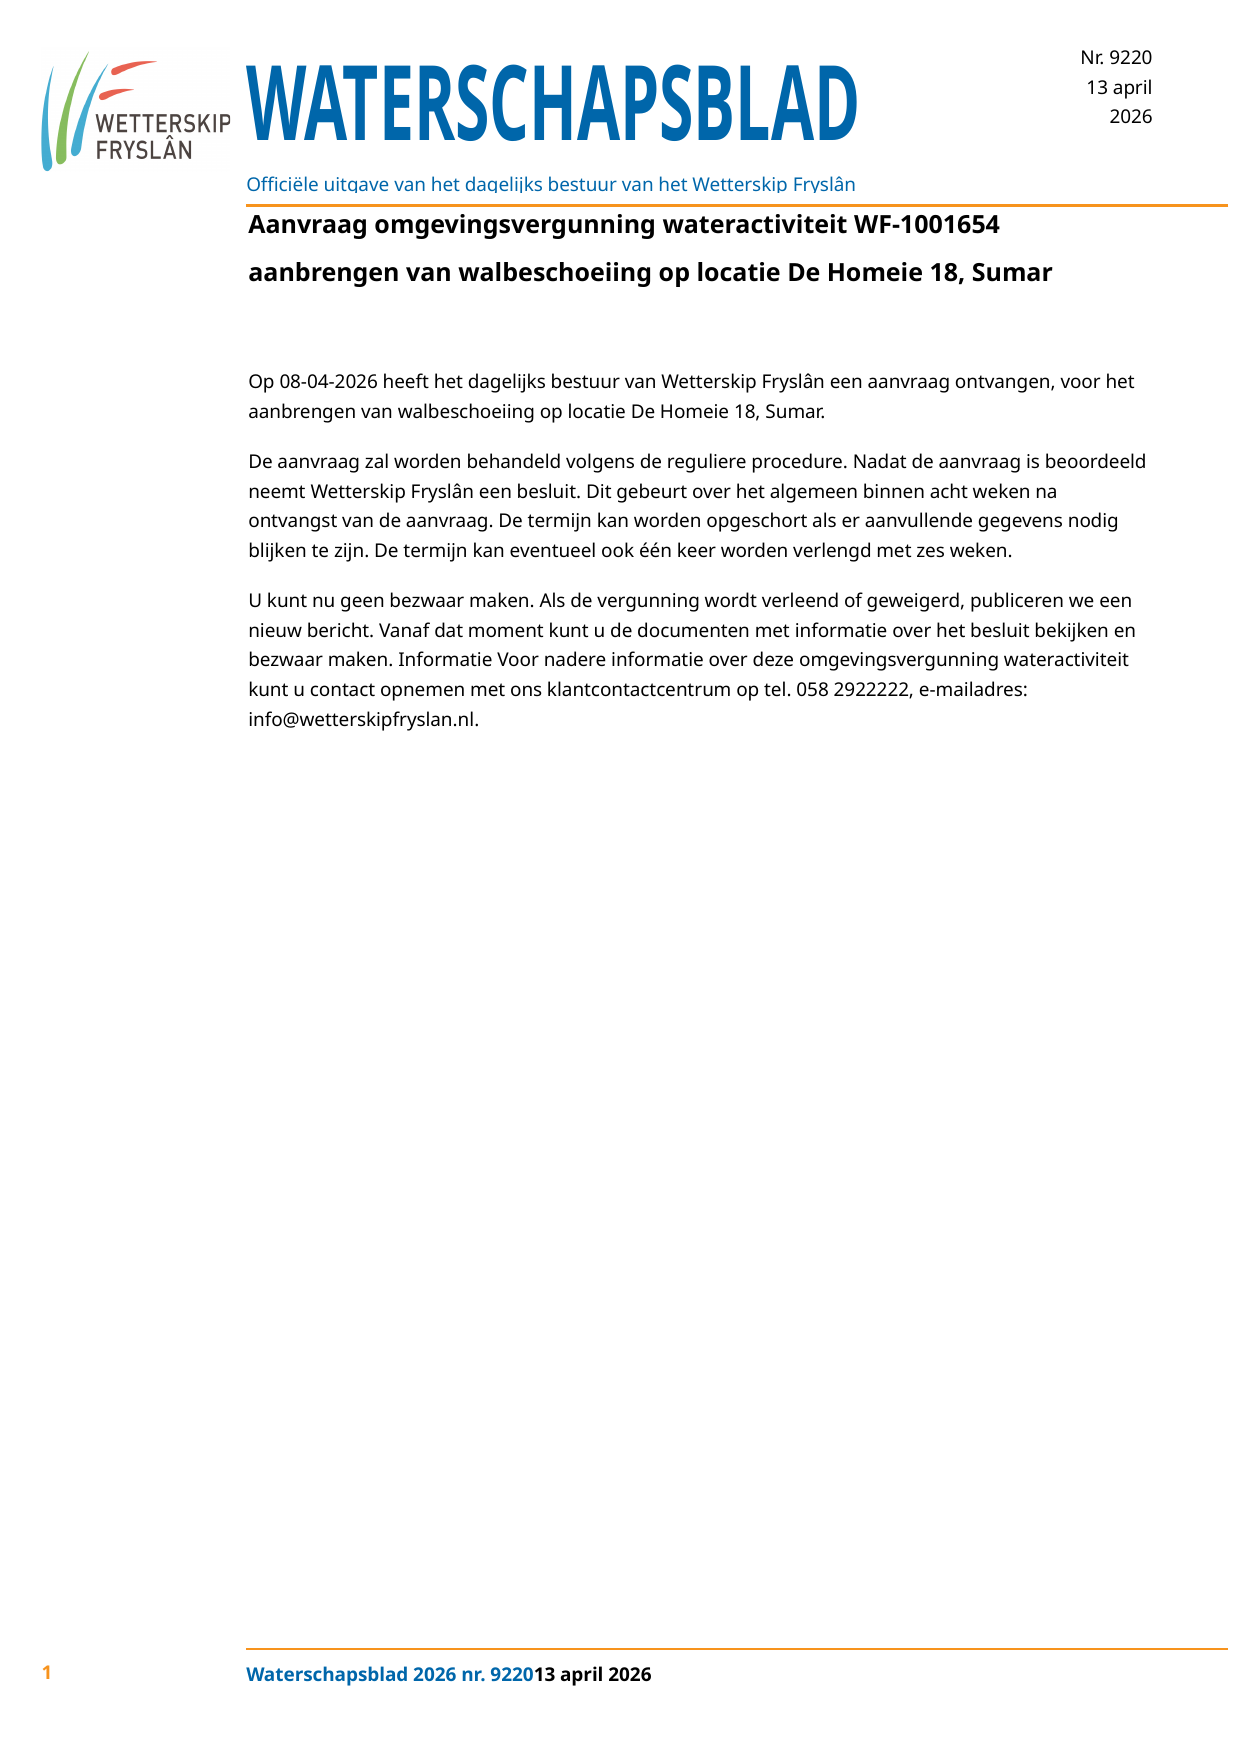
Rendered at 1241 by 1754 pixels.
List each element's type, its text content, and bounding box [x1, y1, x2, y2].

text De aanvraag zal worden behandeld volgens de reguliere procedure. Nadat de aanvraag is beoordeeld neemt Wetterskip Fryslân een besluit. Dit gebeurt over het algemeen binnen acht weken na ontvangst van de aanvraag. De termijn kan worden opgeschort als er aanvullende gegevens nodig blijken te zijn. De termijn kan eventueel ook één keer worden verlengd met zes weken. [248, 448, 1152, 563]
text Aanvraag omgevingsvergunning wateractiviteit WF-1001654 aanbrengen van walbeschoeiing op locatie De Homeie 18, Sumar [248, 207, 1152, 288]
text Op 08-04-2026 heeft het dagelijks bestuur van Wetterskip Fryslân een aanvraag ontvangen, voor het aanbrengen van walbeschoeiing op locatie De Homeie 18, Sumar. [248, 368, 1152, 424]
picture [41, 47, 231, 172]
text U kunt nu geen bezwaar maken. Als de vergunning wordt verleend of geweigerd, publiceren we een nieuw bericht. Vanaf dat moment kunt u de documenten met informatie over het besluit bekijken en bezwaar maken. Informatie Voor nadere informatie over deze omgevingsvergunning wateractiviteit kunt u contact opnemen met ons klantcontactcentrum op tel. 058 2922222, e-mailadres: info@wetterskipfryslan.nl. [248, 587, 1152, 732]
